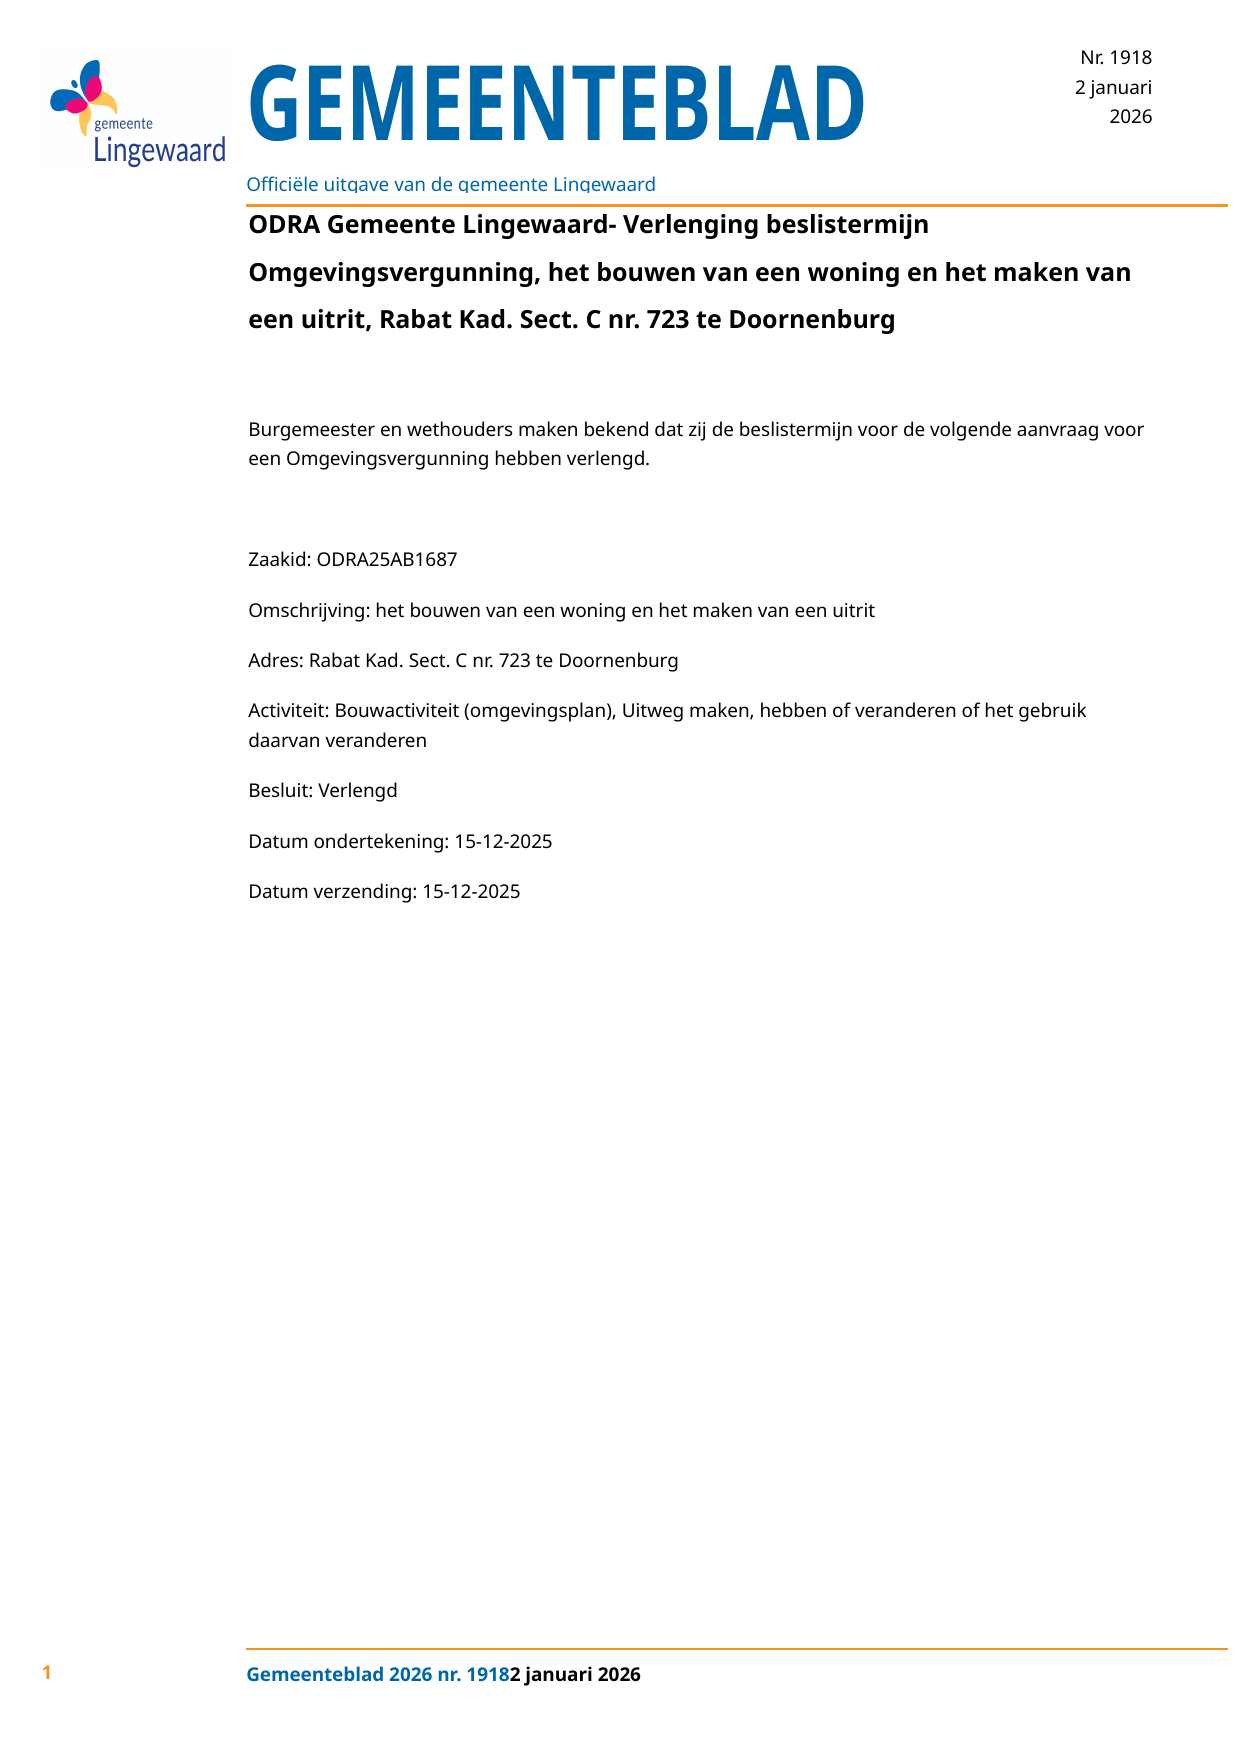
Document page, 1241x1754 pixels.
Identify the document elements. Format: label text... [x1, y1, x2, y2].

text Omschrijving: het bouwen van een woning en het maken van een uitrit [248, 597, 1152, 622]
text Burgemeester en wethouders maken bekend dat zij de beslistermijn voor de volgende aanvraag voor een Omgevingsvergunning hebben verlengd. [248, 416, 1152, 471]
text Besluit: Verlengd [248, 778, 1152, 803]
text Datum ondertekening: 15-12-2025 [248, 828, 1152, 854]
text Datum verzending: 15-12-2025 [248, 878, 1152, 904]
text Adres: Rabat Kad. Sect. C nr. 723 te Doornenburg [248, 647, 1152, 673]
text ODRA Gemeente Lingewaard- Verlenging beslistermijn Omgevingsvergunning, het bouwen van een woning en het maken van een uitrit, Rabat Kad. Sect. C nr. 723 te Doornenburg [248, 207, 1152, 336]
picture [41, 47, 231, 172]
text Zaakid: ODRA25AB1687 [248, 546, 1152, 572]
text Activiteit: Bouwactiviteit (omgevingsplan), Uitweg maken, hebben of veranderen of het gebruik daarvan veranderen [248, 698, 1152, 753]
